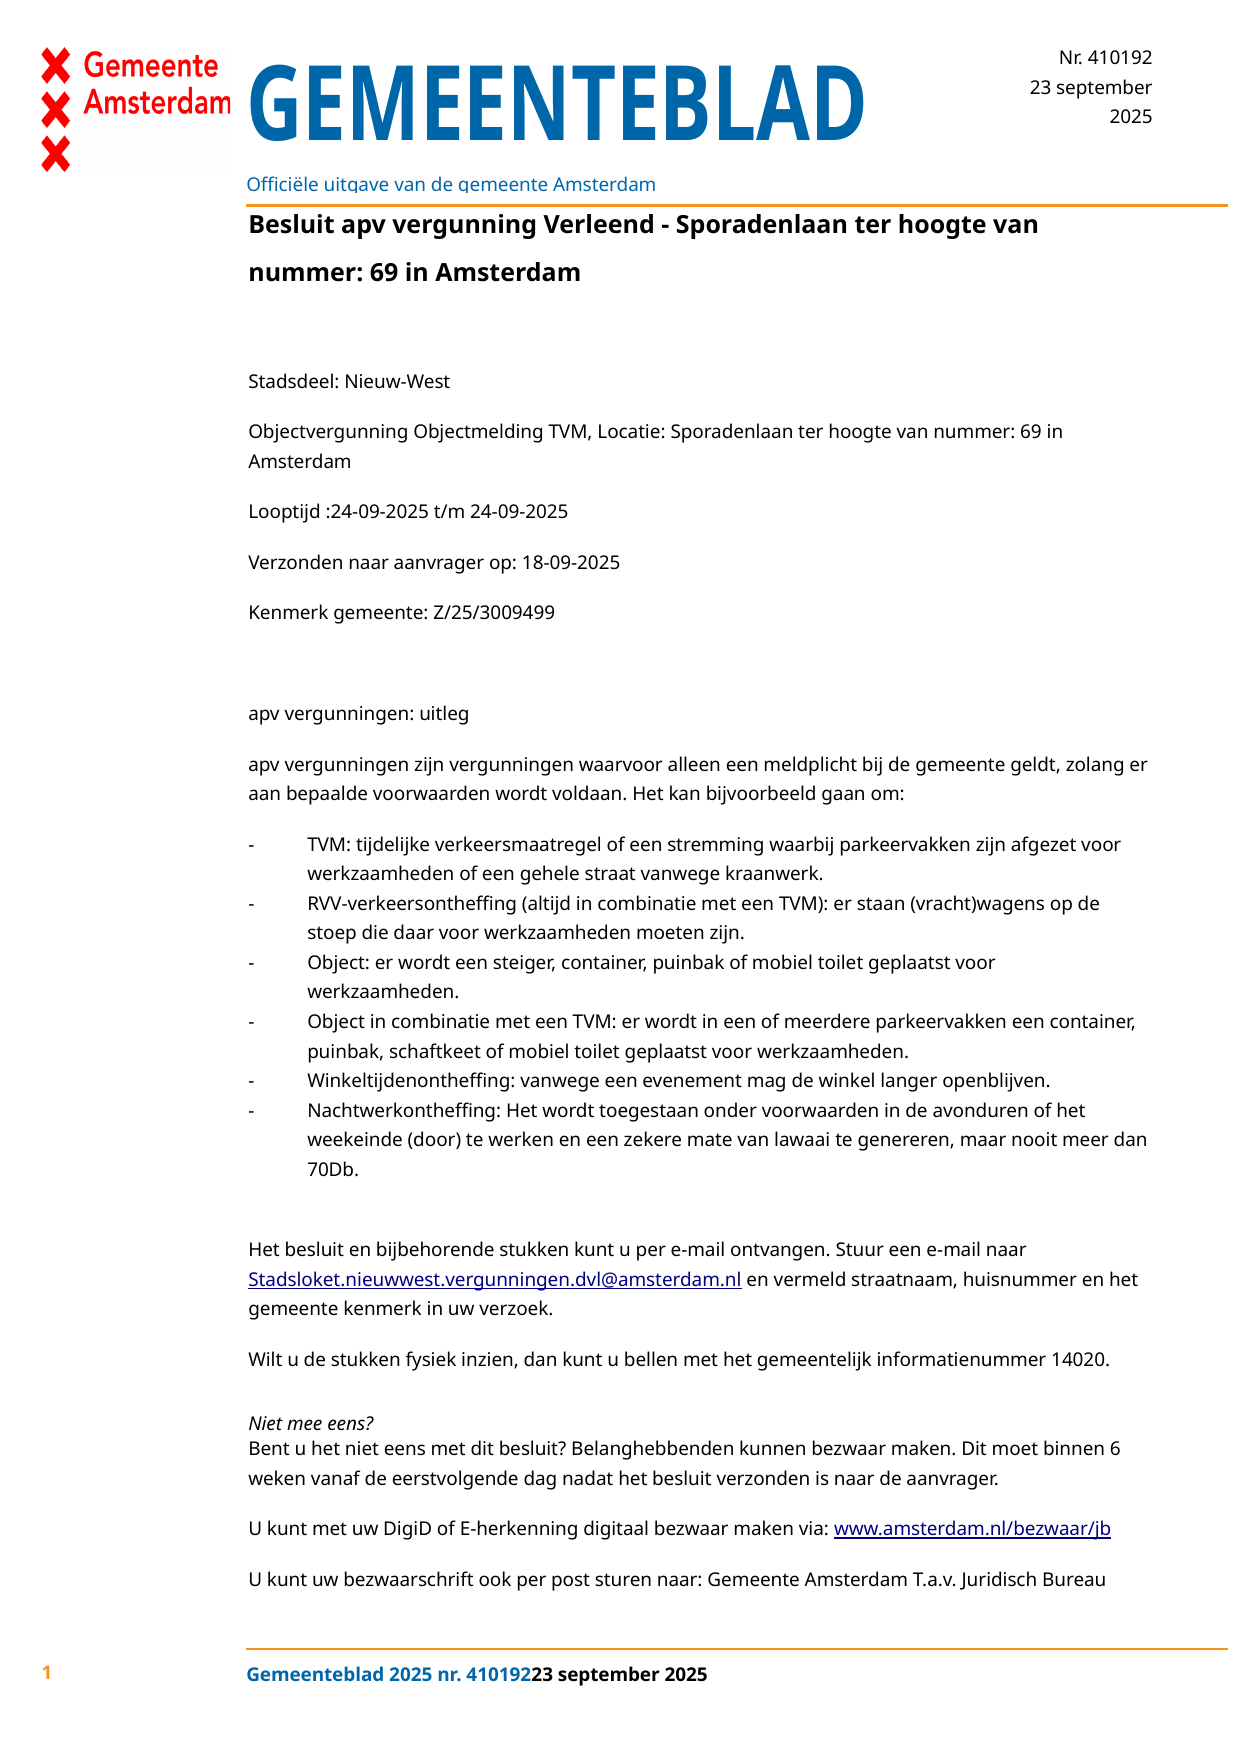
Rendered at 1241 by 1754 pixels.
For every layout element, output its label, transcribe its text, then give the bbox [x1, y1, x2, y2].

text Besluit apv vergunning Verleend - Sporadenlaan ter hoogte van nummer: 69 in Amsterdam [248, 207, 1152, 288]
text Het besluit en bijbehorende stukken kunt u per e-mail ontvangen. Stuur een e-mail naar Stadsloket.nieuwwest.vergunningen.dvl@amsterdam.nl en vermeld straatnaam, huisnummer en het gemeente kenmerk in uw verzoek. [248, 1236, 1152, 1321]
text Stadsdeel: Nieuw-West [248, 368, 1152, 394]
list Object in combinatie met een TVM: er wordt in een of meerdere parkeervakken een container, puinbak, schaftkeet of mobiel toilet geplaatst voor werkzaamheden. [248, 1008, 1152, 1064]
text Verzonden naar aanvrager op: 18-09-2025 [248, 549, 1152, 575]
text Niet mee eens? [248, 1410, 1152, 1436]
text Bent u het niet eens met dit besluit? Belanghebbenden kunnen bezwaar maken. Dit moet binnen 6 weken vanaf de eerstvolgende dag nadat het besluit verzonden is naar de aanvrager. [248, 1436, 1152, 1491]
text U kunt uw bezwaarschrift ook per post sturen naar: Gemeente Amsterdam T.a.v. Juridisch Bureau [248, 1566, 1152, 1592]
text Wilt u de stukken fysiek inzien, dan kunt u bellen met het gemeentelijk informatienummer 14020. [248, 1346, 1152, 1372]
text apv vergunningen zijn vergunningen waarvoor alleen een meldplicht bij de gemeente geldt, zolang er aan bepaalde voorwaarden wordt voldaan. Het kan bijvoorbeeld gaan om: [248, 751, 1152, 806]
text Objectvergunning Objectmelding TVM, Locatie: Sporadenlaan ter hoogte van nummer: 69 in Amsterdam [248, 419, 1152, 474]
list TVM: tijdelijke verkeersmaatregel of een stremming waarbij parkeervakken zijn afgezet voor werkzaamheden of een gehele straat vanwege kraanwerk. [248, 831, 1152, 886]
text U kunt met uw DigiD of E-herkenning digitaal bezwaar maken via: www.amsterdam.nl/bezwaar/jb [248, 1516, 1152, 1541]
text Looptijd :24-09-2025 t/m 24-09-2025 [248, 499, 1152, 524]
text apv vergunningen: uitleg [248, 700, 1152, 726]
list Object: er wordt een steiger, container, puinbak of mobiel toilet geplaatst voor werkzaamheden. [248, 949, 1152, 1004]
list Nachtwerkontheffing: Het wordt toegestaan onder voorwaarden in de avonduren of het weekeinde (door) te werken en een zekere mate van lawaai te genereren, maar nooit meer dan 70Db. [248, 1097, 1152, 1182]
text Kenmerk gemeente: Z/25/3009499 [248, 599, 1152, 625]
list Winkeltijdenontheffing: vanwege een evenement mag de winkel langer openblijven. [248, 1067, 1152, 1093]
list RVV-verkeersontheffing (altijd in combinatie met een TVM): er staan (vracht)wagens op de stoep die daar voor werkzaamheden moeten zijn. [248, 890, 1152, 945]
picture [41, 47, 231, 172]
